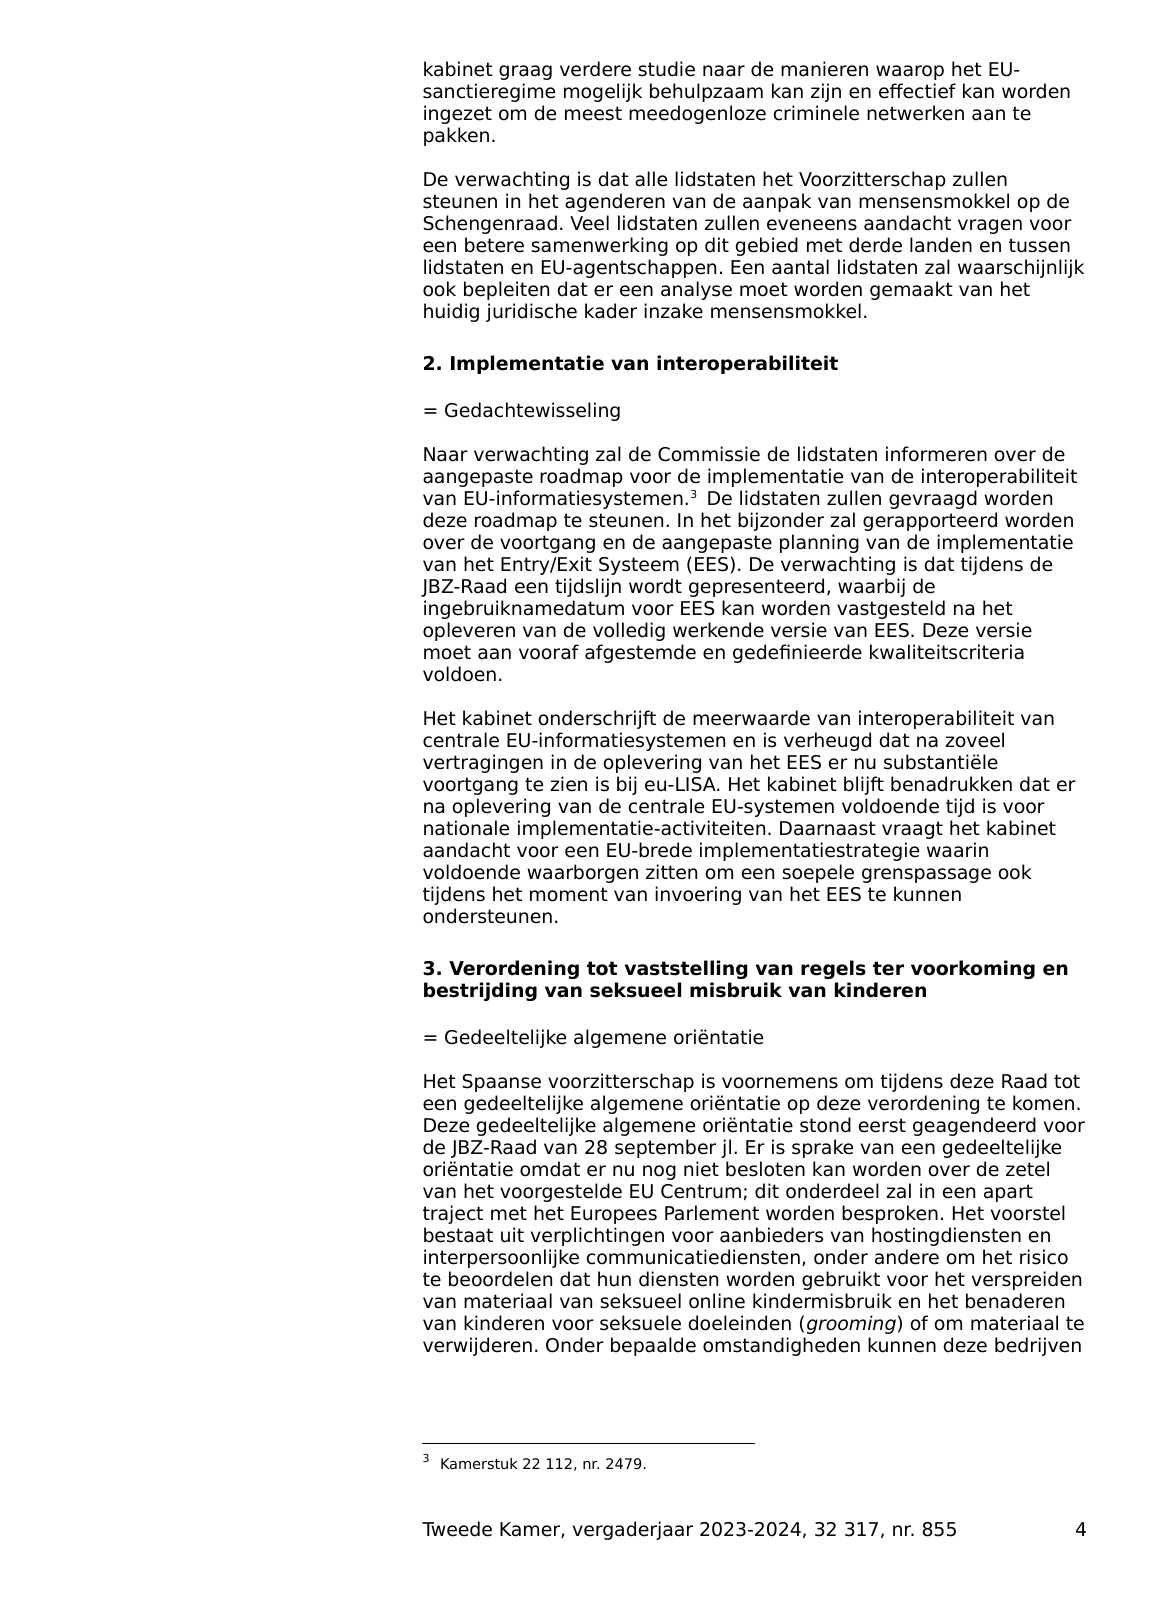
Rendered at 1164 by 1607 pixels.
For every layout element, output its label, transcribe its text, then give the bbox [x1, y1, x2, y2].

text Naar verwachting zal de Commissie de lidstaten informeren over de aangepaste roadmap voor de implementatie van de interoperabiliteit van EU-informatiesystemen. De lidstaten zullen gevraagd worden deze roadmap te steunen. In het bijzonder zal gerapporteerd worden over de voortgang en de aangepaste planning van de implementatie van het Entry/Exit Systeem (EES). De verwachting is dat tijdens de JBZ-Raad een tijdslijn wordt gepresenteerd, waarbij de ingebruiknamedatum voor EES kan worden vastgesteld na het opleveren van de volledig werkende versie van EES. Deze versie moet aan vooraf afgestemde en gedefinieerde kwaliteitscriteria voldoen. [422, 444, 1087, 686]
subtitle 3. Verordening tot vaststelling van regels ter voorkoming en bestrijding van seksueel misbruik van kinderen [422, 958, 1087, 1002]
text = Gedachtewisseling [422, 400, 1087, 422]
subtitle 2. Implementatie van interoperabiliteit [422, 353, 1087, 375]
text kabinet graag verdere studie naar de manieren waarop het EU-sanctieregime mogelijk behulpzaam kan zijn en effectief kan worden ingezet om de meest meedogenloze criminele netwerken aan te pakken. [422, 59, 1087, 147]
text Het Spaanse voorzitterschap is voornemens om tijdens deze Raad tot een gedeeltelijke algemene oriëntatie op deze verordening te komen. Deze gedeeltelijke algemene oriëntatie stond eerst geagendeerd voor de JBZ-Raad van 28 september jl. Er is sprake van een gedeeltelijke oriëntatie omdat er nu nog niet besloten kan worden over de zetel van het voorgestelde EU Centrum; dit onderdeel zal in een apart traject met het Europees Parlement worden besproken. Het voorstel bestaat uit verplichtingen voor aanbieders van hostingdiensten en interpersoonlijke communicatiediensten, onder andere om het risico te beoordelen dat hun diensten worden gebruikt voor het verspreiden van materiaal van seksueel online kindermisbruik en het benaderen van kinderen voor seksuele doeleinden (grooming) of om materiaal te verwijderen. Onder bepaalde omstandigheden kunnen deze bedrijven [422, 1071, 1087, 1357]
text Kamerstuk 22 112, nr. 2479. [422, 1452, 1087, 1474]
text De verwachting is dat alle lidstaten het Voorzitterschap zullen steunen in het agenderen van de aanpak van mensensmokkel op de Schengenraad. Veel lidstaten zullen eveneens aandacht vragen voor een betere samenwerking op dit gebied met derde landen en tussen lidstaten en EU-agentschappen. Een aantal lidstaten zal waarschijnlijk ook bepleiten dat er een analyse moet worden gemaakt van het huidig juridische kader inzake mensensmokkel. [422, 169, 1087, 323]
text = Gedeeltelijke algemene oriëntatie [422, 1027, 1087, 1049]
text Het kabinet onderschrijft de meerwaarde van interoperabiliteit van centrale EU-informatiesystemen en is verheugd dat na zoveel vertragingen in de oplevering van het EES er nu substantiële voortgang te zien is bij eu-LISA. Het kabinet blijft benadrukken dat er na oplevering van de centrale EU-systemen voldoende tijd is voor nationale implementatie-activiteiten. Daarnaast vraagt het kabinet aandacht voor een EU-brede implementatiestrategie waarin voldoende waarborgen zitten om een soepele grenspassage ook tijdens het moment van invoering van het EES te kunnen ondersteunen. [422, 708, 1087, 928]
